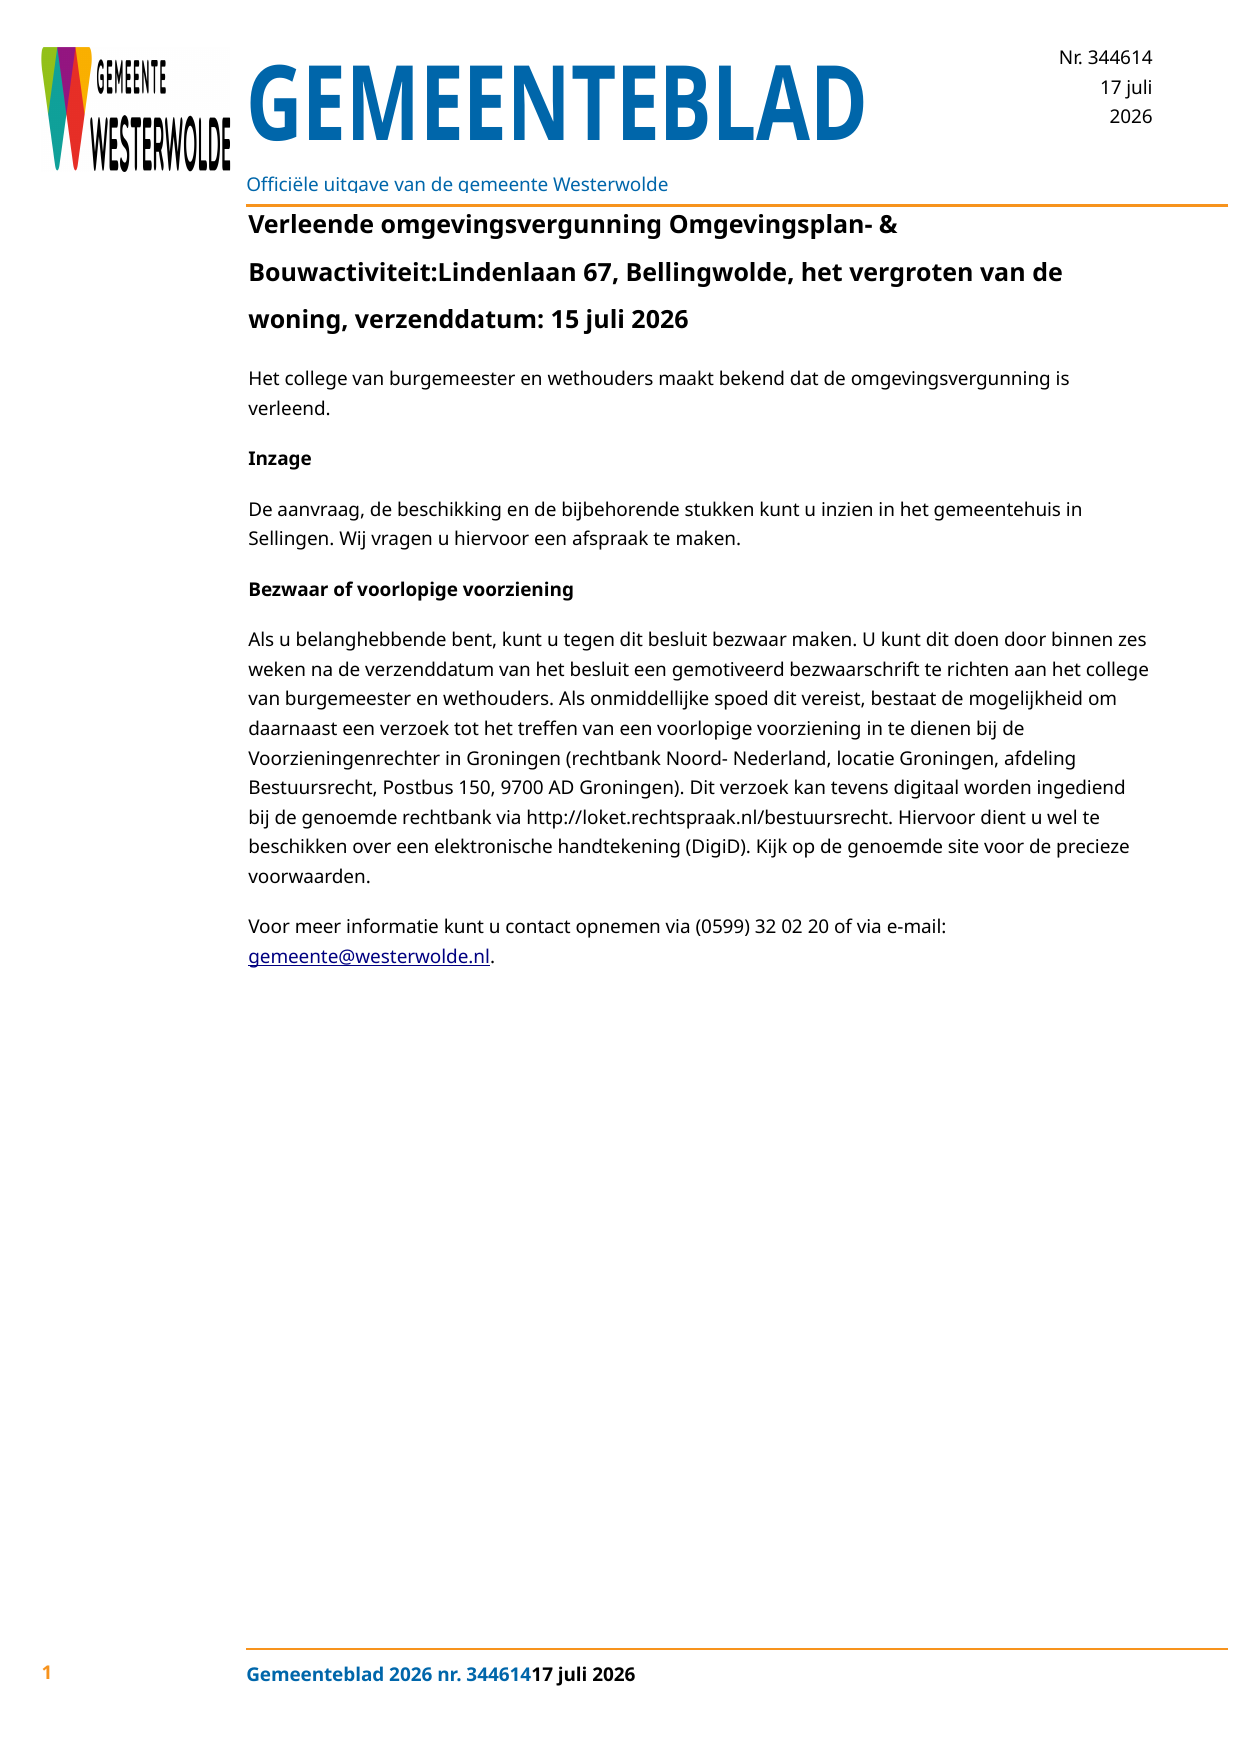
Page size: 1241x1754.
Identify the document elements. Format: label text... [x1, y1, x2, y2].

text Voor meer informatie kunt u contact opnemen via (0599) 32 02 20 of via e-mail: gemeente@westerwolde.nl. [248, 913, 1152, 969]
text Verleende omgevingsvergunning Omgevingsplan- & Bouwactiviteit:Lindenlaan 67, Bellingwolde, het vergroten van de woning, verzenddatum: 15 juli 2026 [248, 207, 1152, 336]
text Als u belanghebbende bent, kunt u tegen dit besluit bezwaar maken. U kunt dit doen door binnen zes weken na de verzenddatum van het besluit een gemotiveerd bezwaarschrift te richten aan het college van burgemeester en wethouders. Als onmiddellijke spoed dit vereist, bestaat de mogelijkheid om daarnaast een verzoek tot het treffen van een voorlopige voorziening in te dienen bij de Voorzieningenrechter in Groningen (rechtbank Noord- Nederland, locatie Groningen, afdeling Bestuursrecht, Postbus 150, 9700 AD Groningen). Dit verzoek kan tevens digitaal worden ingediend bij de genoemde rechtbank via http://loket.rechtspraak.nl/bestuursrecht. Hiervoor dient u wel te beschikken over een elektronische handtekening (DigiD). Kijk op de genoemde site voor de precieze voorwaarden. [248, 626, 1152, 889]
text Bezwaar of voorlopige voorziening [248, 576, 1152, 602]
text Het college van burgemeester en wethouders maakt bekend dat de omgevingsvergunning is verleend. [248, 366, 1152, 421]
text De aanvraag, de beschikking en de bijbehorende stukken kunt u inzien in het gemeentehuis in Sellingen. Wij vragen u hiervoor een afspraak te maken. [248, 496, 1152, 551]
picture [41, 47, 231, 172]
text Inzage [248, 446, 1152, 471]
